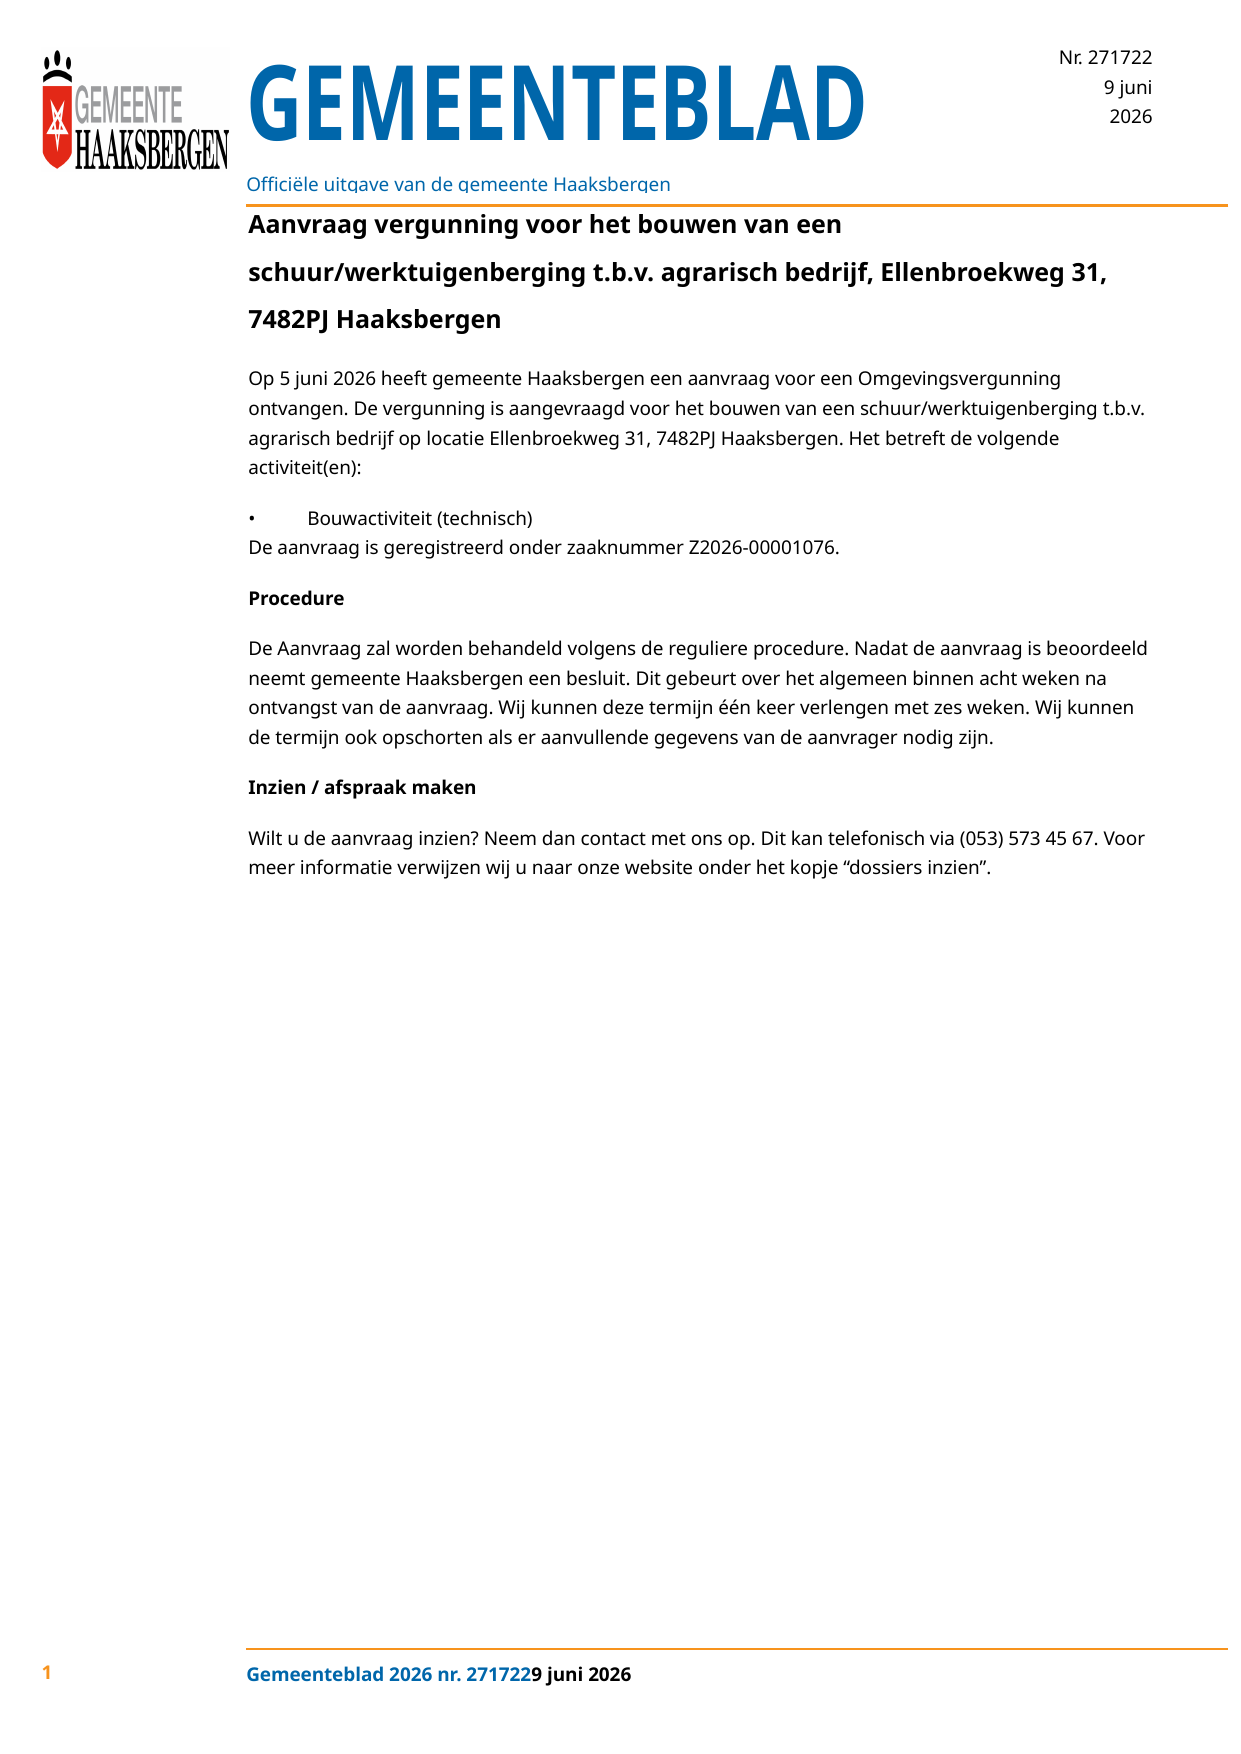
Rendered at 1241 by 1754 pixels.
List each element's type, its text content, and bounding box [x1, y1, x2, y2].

text Op 5 juni 2026 heeft gemeente Haaksbergen een aanvraag voor een Omgevingsvergunning ontvangen. De vergunning is aangevraagd voor het bouwen van een schuur/werktuigenberging t.b.v. agrarisch bedrijf op locatie Ellenbroekweg 31, 7482PJ Haaksbergen. Het betreft de volgende activiteit(en): [248, 366, 1152, 480]
list Bouwactiviteit (technisch) [248, 505, 1152, 530]
text De aanvraag is geregistreerd onder zaaknummer Z2026-00001076. [248, 534, 1152, 560]
text Wilt u de aanvraag inzien? Neem dan contact met ons op. Dit kan telefonisch via (053) 573 45 67. Voor meer informatie verwijzen wij u naar onze website onder het kopje “dossiers inzien”. [248, 825, 1152, 880]
picture [41, 47, 231, 172]
text De Aanvraag zal worden behandeld volgens de reguliere procedure. Nadat de aanvraag is beoordeeld neemt gemeente Haaksbergen een besluit. Dit gebeurt over het algemeen binnen acht weken na ontvangst van de aanvraag. Wij kunnen deze termijn één keer verlengen met zes weken. Wij kunnen de termijn ook opschorten als er aanvullende gegevens van de aanvrager nodig zijn. [248, 635, 1152, 749]
text Aanvraag vergunning voor het bouwen van een schuur/werktuigenberging t.b.v. agrarisch bedrijf, Ellenbroekweg 31, 7482PJ Haaksbergen [248, 207, 1152, 336]
text Procedure [248, 585, 1152, 610]
text Inzien / afspraak maken [248, 774, 1152, 800]
